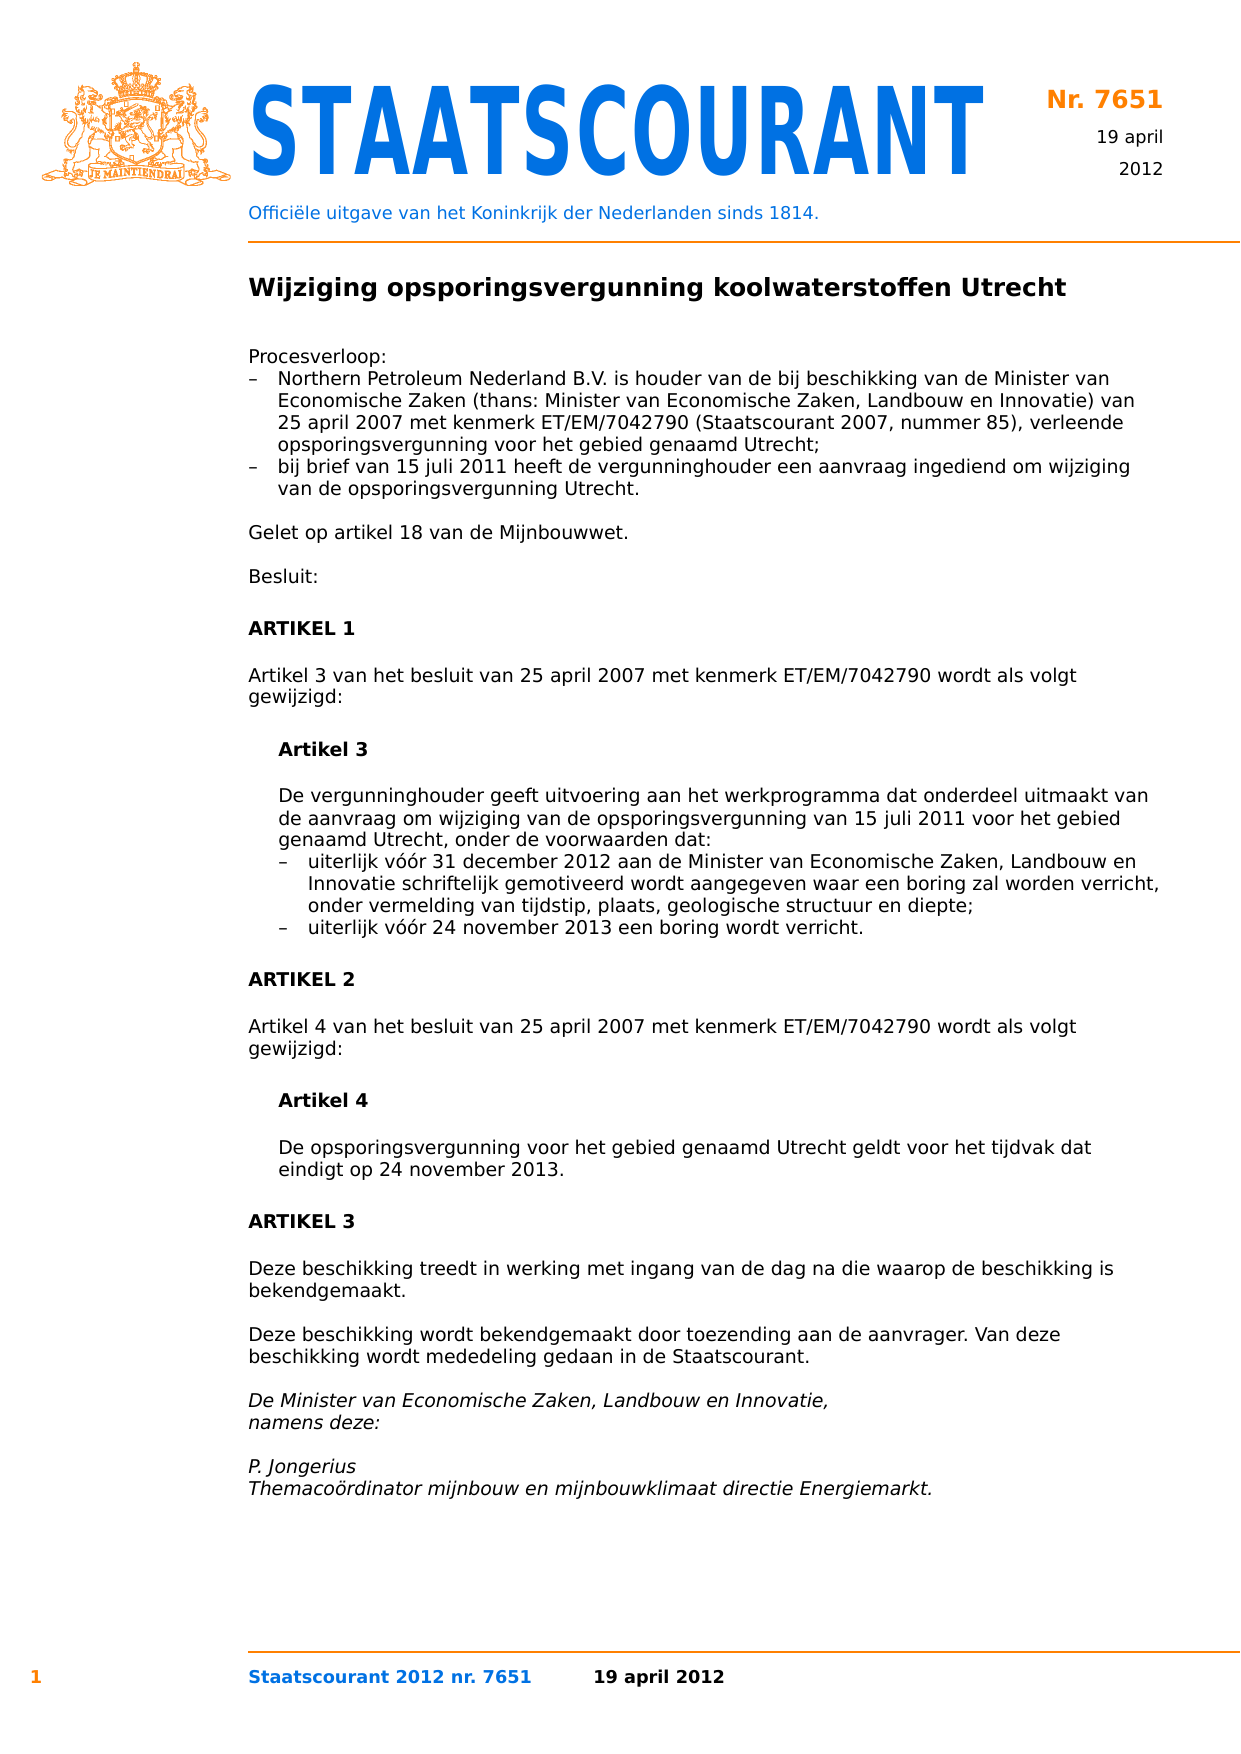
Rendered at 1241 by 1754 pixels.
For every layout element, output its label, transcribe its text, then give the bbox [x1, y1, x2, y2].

text De vergunninghouder geeft uitvoering aan het werkprogramma dat onderdeel uitmaakt van de aanvraag om wijziging van de opsporingsvergunning van 15 juli 2011 voor het gebied genaamd Utrecht, onder de voorwaarden dat: [278, 785, 1163, 851]
picture [41, 62, 231, 186]
subtitle ARTIKEL 1 [248, 617, 1163, 639]
subtitle ARTIKEL 2 [248, 969, 1163, 991]
text – uiterlijk vóór 31 december 2012 aan de Minister van Economische Zaken, Landbouw en Innovatie schriftelijk gemotiveerd wordt aangegeven waar een boring zal worden verricht, onder vermelding van tijdstip, plaats, geologische structuur en diepte; [278, 851, 1163, 917]
table_cell 2012 [998, 153, 1240, 203]
text – uiterlijk vóór 24 november 2013 een boring wordt verricht. [278, 917, 1163, 939]
text Deze beschikking treedt in werking met ingang van de dag na die waarop de beschikking is bekendgemaakt. [248, 1258, 1163, 1302]
table_cell 19 april [998, 121, 1240, 153]
text De Minister van Economische Zaken, Landbouw en Innovatie, namens deze: P. Jongerius Themacoördinator mijnbouw en mijnbouwklimaat directie Energiemarkt. [248, 1390, 1163, 1500]
text Deze beschikking wordt bekendgemaakt door toezending aan de aanvrager. Van deze beschikking wordt mededeling gedaan in de Staatscourant. [248, 1324, 1163, 1368]
table_header STAATSCOURANT [248, 62, 998, 203]
subtitle Artikel 3 [278, 738, 1163, 760]
table_header Nr. 7651 [998, 62, 1240, 121]
table_cell Officiële uitgave van het Koninkrijk der Nederlanden sinds 1814. [248, 203, 1240, 241]
subtitle Wijziging opsporingsvergunning koolwaterstoffen Utrecht [248, 273, 1163, 302]
text Besluit: [248, 566, 1163, 587]
text – bij brief van 15 juli 2011 heeft de vergunninghouder een aanvraag ingediend om wijziging van de opsporingsvergunning Utrecht. [248, 456, 1163, 500]
table_header [25, 62, 248, 241]
text Artikel 3 van het besluit van 25 april 2007 met kenmerk ET/EM/7042790 wordt als volgt gewijzigd: [248, 664, 1163, 708]
text – Northern Petroleum Nederland B.V. is houder van de bij beschikking van de Minister van Economische Zaken (thans: Minister van Economische Zaken, Landbouw en Innovatie) van 25 april 2007 met kenmerk ET/EM/7042790 (Staatscourant 2007, nummer 85), verleende opsporingsvergunning voor het gebied genaamd Utrecht; [248, 368, 1163, 456]
subtitle ARTIKEL 3 [248, 1211, 1163, 1233]
text Procesverloop: [248, 346, 1163, 368]
text Artikel 4 van het besluit van 25 april 2007 met kenmerk ET/EM/7042790 wordt als volgt gewijzigd: [248, 1016, 1163, 1060]
subtitle Artikel 4 [278, 1090, 1163, 1112]
text Gelet op artikel 18 van de Mijnbouwwet. [248, 522, 1163, 544]
text De opsporingsvergunning voor het gebied genaamd Utrecht geldt voor het tijdvak dat eindigt op 24 november 2013. [278, 1137, 1163, 1181]
